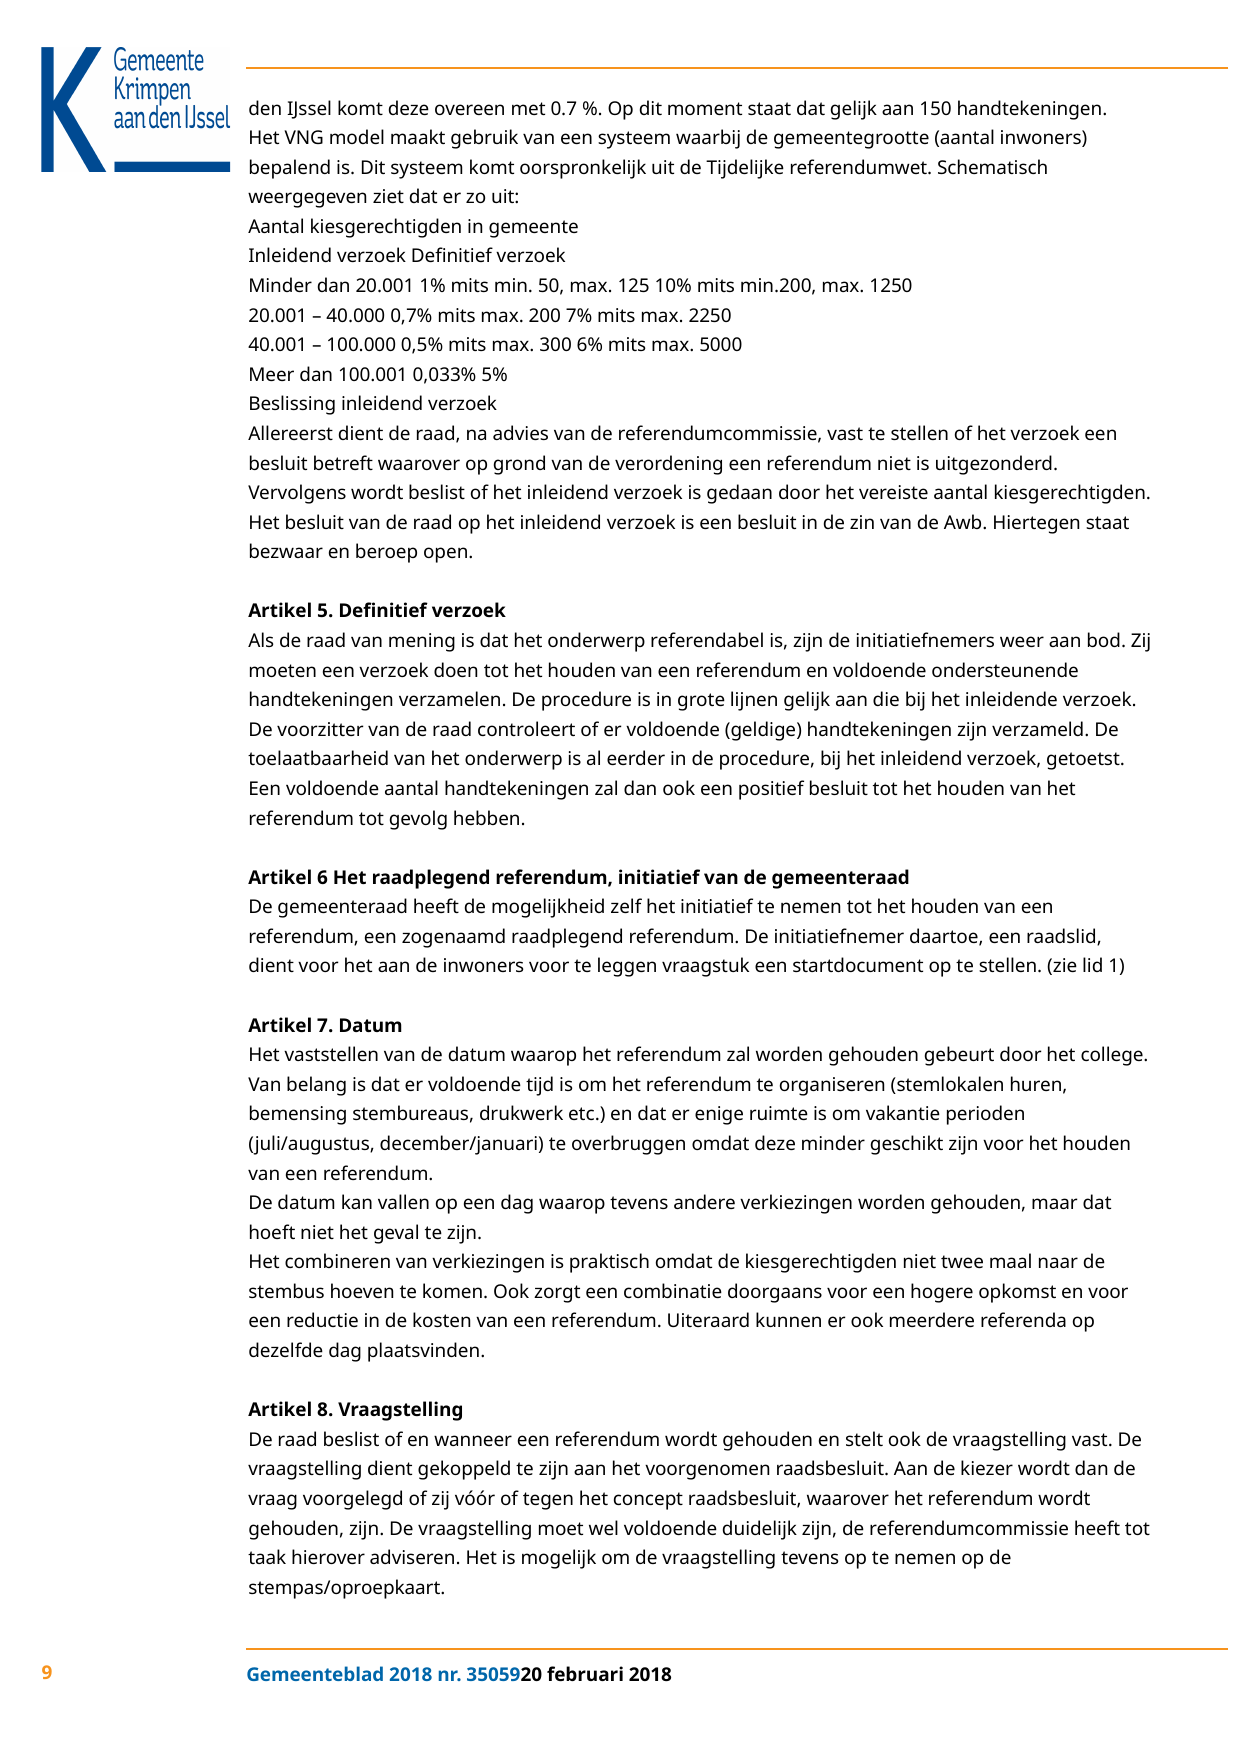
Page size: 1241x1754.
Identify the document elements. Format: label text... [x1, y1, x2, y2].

text Het combineren van verkiezingen is praktisch omdat de kiesgerechtigden niet twee maal naar de stembus hoeven te komen. Ook zorgt een combinatie doorgaans voor een hogere opkomst en voor een reductie in de kosten van een referendum. Uiteraard kunnen er ook meerdere referenda op dezelfde dag plaatsvinden. [248, 1248, 1152, 1363]
text Allereerst dient de raad, na advies van de referendumcommissie, vast te stellen of het verzoek een besluit betreft waarover op grond van de verordening een referendum niet is uitgezonderd. [248, 420, 1152, 476]
picture [41, 47, 231, 172]
text Meer dan 100.001 0,033% 5% [248, 361, 1152, 387]
text Artikel 7. Datum [248, 1012, 1152, 1038]
text den IJssel komt deze overeen met 0.7 %. Op dit moment staat dat gelijk aan 150 handtekeningen. [248, 95, 1152, 121]
text De datum kan vallen op een dag waarop tevens andere verkiezingen worden gehouden, maar dat hoeft niet het geval te zijn. [248, 1189, 1152, 1245]
text De gemeenteraad heeft de mogelijkheid zelf het initiatief te nemen tot het houden van een referendum, een zogenaamd raadplegend referendum. De initiatiefnemer daartoe, een raadslid, dient voor het aan de inwoners voor te leggen vraagstuk een startdocument op te stellen. (zie lid 1) [248, 893, 1152, 978]
text De raad beslist of en wanneer een referendum wordt gehouden en stelt ook de vraagstelling vast. De vraagstelling dient gekoppeld te zijn aan het voorgenomen raadsbesluit. Aan de kiezer wordt dan de vraag voorgelegd of zij vóór of tegen het concept raadsbesluit, waarover het referendum wordt gehouden, zijn. De vraagstelling moet wel voldoende duidelijk zijn, de referendumcommissie heeft tot taak hierover adviseren. Het is mogelijk om de vraagstelling tevens op te nemen op de stempas/oproepkaart. [248, 1426, 1152, 1600]
text 20.001 – 40.000 0,7% mits max. 200 7% mits max. 2250 [248, 302, 1152, 328]
text Inleidend verzoek Definitief verzoek [248, 243, 1152, 268]
text Artikel 8. Vraagstelling [248, 1396, 1152, 1422]
text Het VNG model maakt gebruik van een systeem waarbij de gemeentegrootte (aantal inwoners) bepalend is. Dit systeem komt oorspronkelijk uit de Tijdelijke referendumwet. Schematisch weergegeven ziet dat er zo uit: [248, 124, 1152, 209]
text De voorzitter van de raad controleert of er voldoende (geldige) handtekeningen zijn verzameld. De toelaatbaarheid van het onderwerp is al eerder in de procedure, bij het inleidend verzoek, getoetst. Een voldoende aantal handtekeningen zal dan ook een positief besluit tot het houden van het referendum tot gevolg hebben. [248, 716, 1152, 831]
text Het besluit van de raad op het inleidend verzoek is een besluit in de zin van de Awb. Hiertegen staat bezwaar en beroep open. [248, 509, 1152, 564]
text Minder dan 20.001 1% mits min. 50, max. 125 10% mits min.200, max. 1250 [248, 272, 1152, 298]
text Het vaststellen van de datum waarop het referendum zal worden gehouden gebeurt door het college. Van belang is dat er voldoende tijd is om het referendum te organiseren (stemlokalen huren, bemensing stembureaus, drukwerk etc.) en dat er enige ruimte is om vakantie perioden (juli/augustus, december/januari) te overbruggen omdat deze minder geschikt zijn voor het houden van een referendum. [248, 1041, 1152, 1186]
text Artikel 5. Definitief verzoek [248, 598, 1152, 623]
text Vervolgens wordt beslist of het inleidend verzoek is gedaan door het vereiste aantal kiesgerechtigden. [248, 479, 1152, 505]
text Als de raad van mening is dat het onderwerp referendabel is, zijn de initiatiefnemers weer aan bod. Zij moeten een verzoek doen tot het houden van een referendum en voldoende ondersteunende handtekeningen verzamelen. De procedure is in grote lijnen gelijk aan die bij het inleidende verzoek. [248, 627, 1152, 712]
text Beslissing inleidend verzoek [248, 391, 1152, 416]
text 40.001 – 100.000 0,5% mits max. 300 6% mits max. 5000 [248, 331, 1152, 357]
text Aantal kiesgerechtigden in gemeente [248, 213, 1152, 239]
text Artikel 6 Het raadplegend referendum, initiatief van de gemeenteraad [248, 864, 1152, 890]
